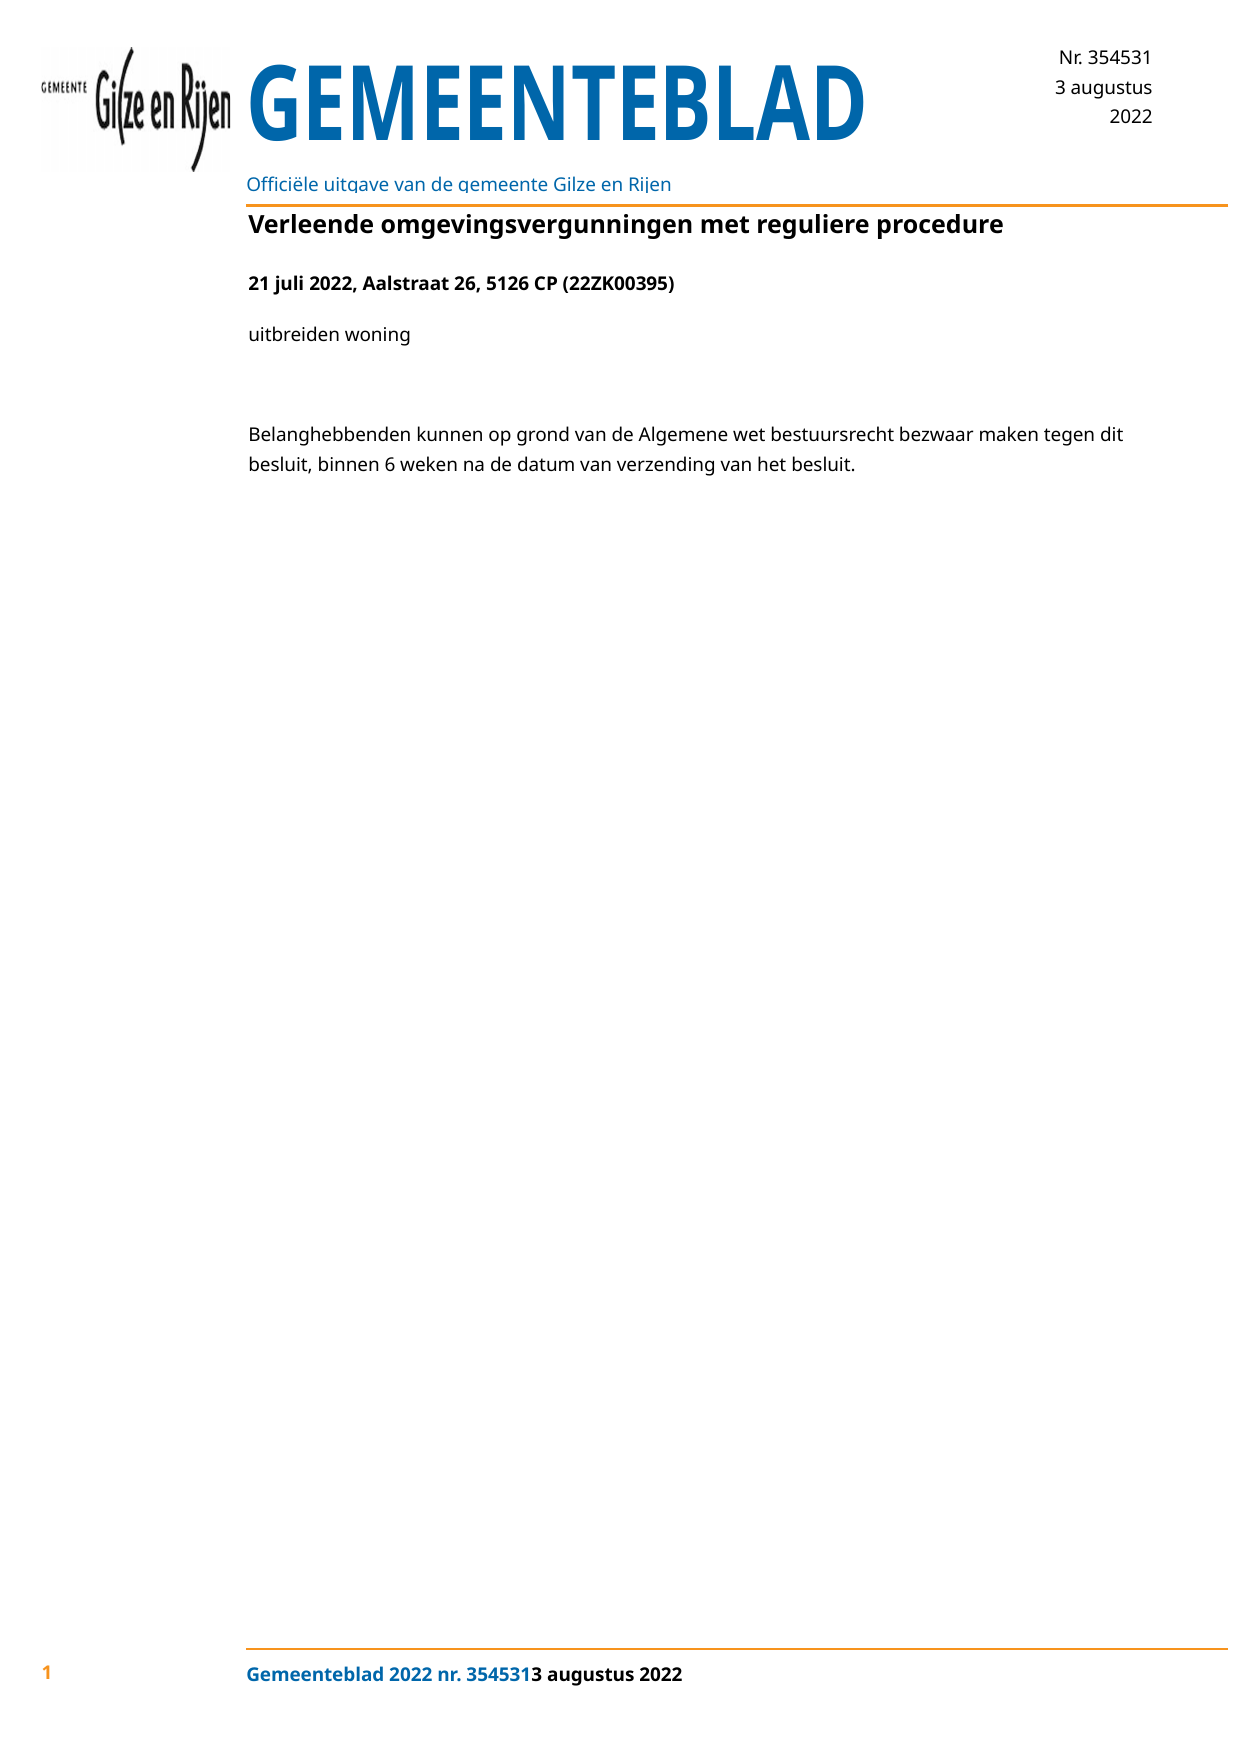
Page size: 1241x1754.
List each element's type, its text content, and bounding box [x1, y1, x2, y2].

text uitbreiden woning [248, 321, 1152, 346]
picture [41, 47, 231, 172]
text Belanghebbenden kunnen op grond van de Algemene wet bestuursrecht bezwaar maken tegen dit besluit, binnen 6 weken na de datum van verzending van het besluit. [248, 422, 1152, 477]
text Verleende omgevingsvergunningen met reguliere procedure [248, 207, 1152, 241]
text 21 juli 2022, Aalstraat 26, 5126 CP (22ZK00395) [248, 270, 1152, 296]
